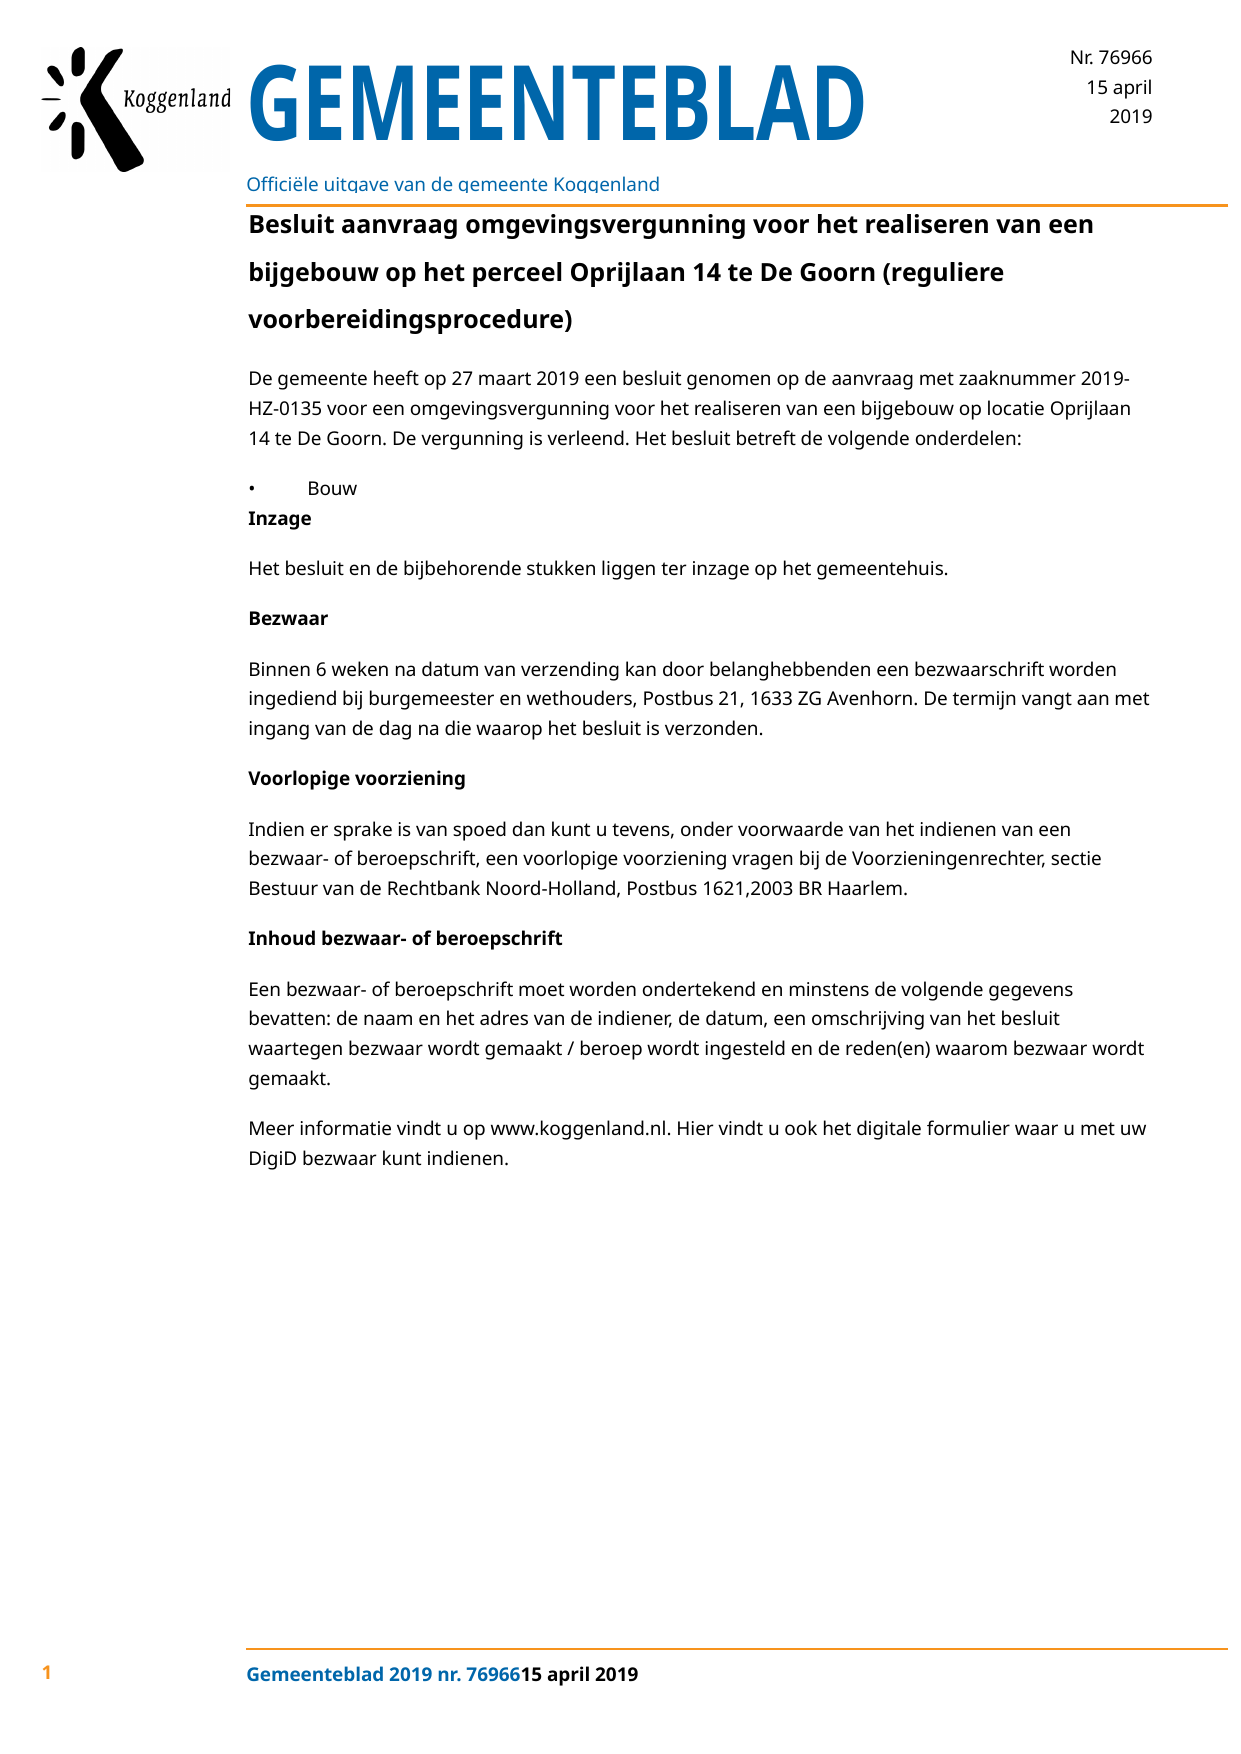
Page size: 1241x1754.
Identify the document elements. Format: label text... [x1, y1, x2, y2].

picture [41, 47, 231, 172]
list Bouw [248, 475, 1152, 501]
text Bezwaar [248, 606, 1152, 631]
text Het besluit en de bijbehorende stukken liggen ter inzage op het gemeentehuis. [248, 555, 1152, 581]
text Besluit aanvraag omgevingsvergunning voor het realiseren van een bijgebouw op het perceel Oprijlaan 14 te De Goorn (reguliere voorbereidingsprocedure) [248, 207, 1152, 336]
text De gemeente heeft op 27 maart 2019 een besluit genomen op de aanvraag met zaaknummer 2019-HZ-0135 voor een omgevingsvergunning voor het realiseren van een bijgebouw op locatie Oprijlaan 14 te De Goorn. De vergunning is verleend. Het besluit betreft de volgende onderdelen: [248, 366, 1152, 450]
text Een bezwaar- of beroepschrift moet worden ondertekend en minstens de volgende gegevens bevatten: de naam en het adres van de indiener, de datum, een omschrijving van het besluit waartegen bezwaar wordt gemaakt / beroep wordt ingesteld en de reden(en) waarom bezwaar wordt gemaakt. [248, 976, 1152, 1090]
text Inzage [248, 505, 1152, 530]
text Indien er sprake is van spoed dan kunt u tevens, onder voorwaarde van het indienen van een bezwaar- of beroepschrift, een voorlopige voorziening vragen bij de Voorzieningenrechter, sectie Bestuur van de Rechtbank Noord-Holland, Postbus 1621,2003 BR Haarlem. [248, 816, 1152, 901]
text Voorlopige voorziening [248, 766, 1152, 791]
text Binnen 6 weken na datum van verzending kan door belanghebbenden een bezwaarschrift worden ingediend bij burgemeester en wethouders, Postbus 21, 1633 ZG Avenhorn. De termijn vangt aan met ingang van de dag na die waarop het besluit is verzonden. [248, 656, 1152, 741]
text Meer informatie vindt u op www.koggenland.nl. Hier vindt u ook het digitale formulier waar u met uw DigiD bezwaar kunt indienen. [248, 1115, 1152, 1170]
text Inhoud bezwaar- of beroepschrift [248, 926, 1152, 951]
